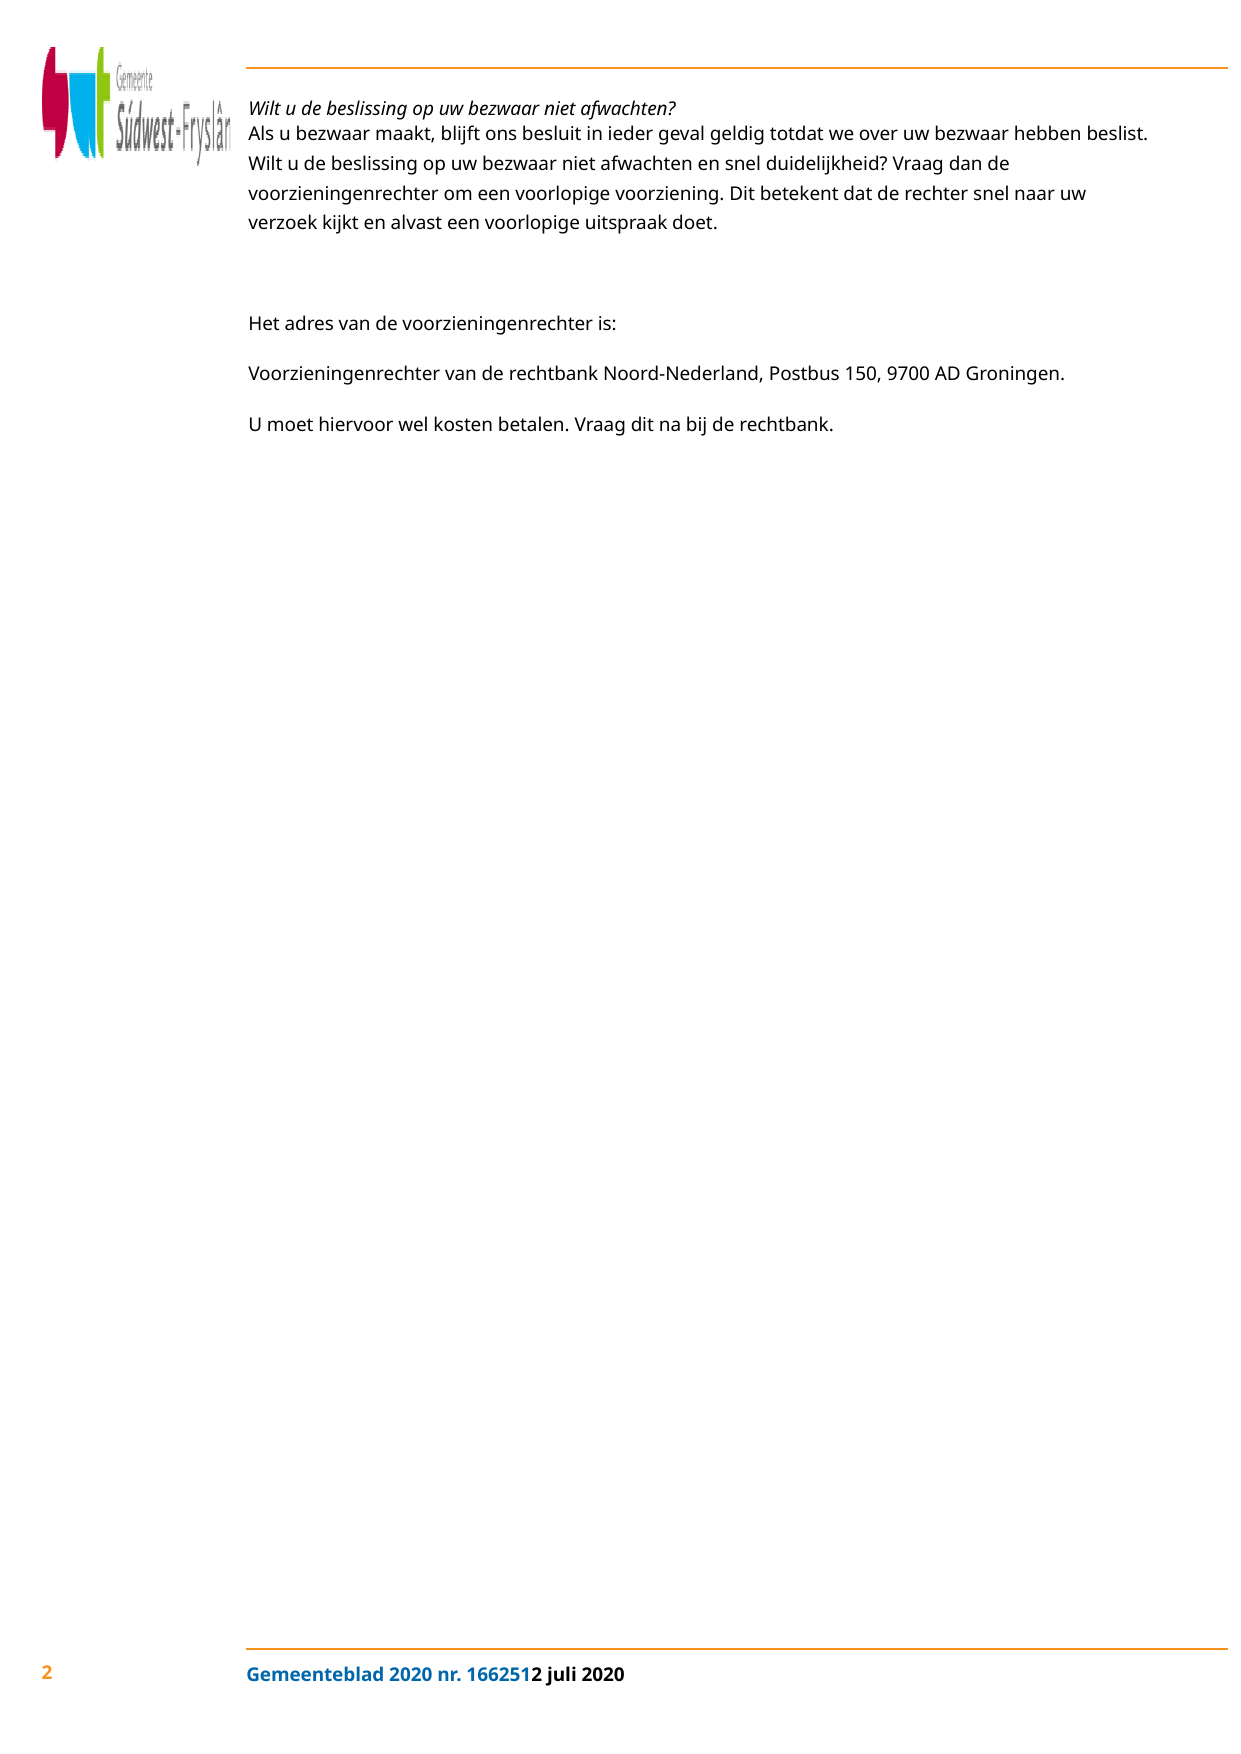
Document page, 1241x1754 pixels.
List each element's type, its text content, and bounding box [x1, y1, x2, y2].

text Wilt u de beslissing op uw bezwaar niet afwachten? [248, 95, 1152, 121]
text Als u bezwaar maakt, blijft ons besluit in ieder geval geldig totdat we over uw bezwaar hebben beslist. Wilt u de beslissing op uw bezwaar niet afwachten en snel duidelijkheid? Vraag dan de voorzieningenrechter om een voorlopige voorziening. Dit betekent dat de rechter snel naar uw verzoek kijkt en alvast een voorlopige uitspraak doet. [248, 121, 1152, 235]
text U moet hiervoor wel kosten betalen. Vraag dit na bij de rechtbank. [248, 411, 1152, 437]
picture [41, 47, 231, 172]
text Voorzieningenrechter van de rechtbank Noord-Nederland, Postbus 150, 9700 AD Groningen. [248, 361, 1152, 386]
text Het adres van de voorzieningenrechter is: [248, 310, 1152, 336]
